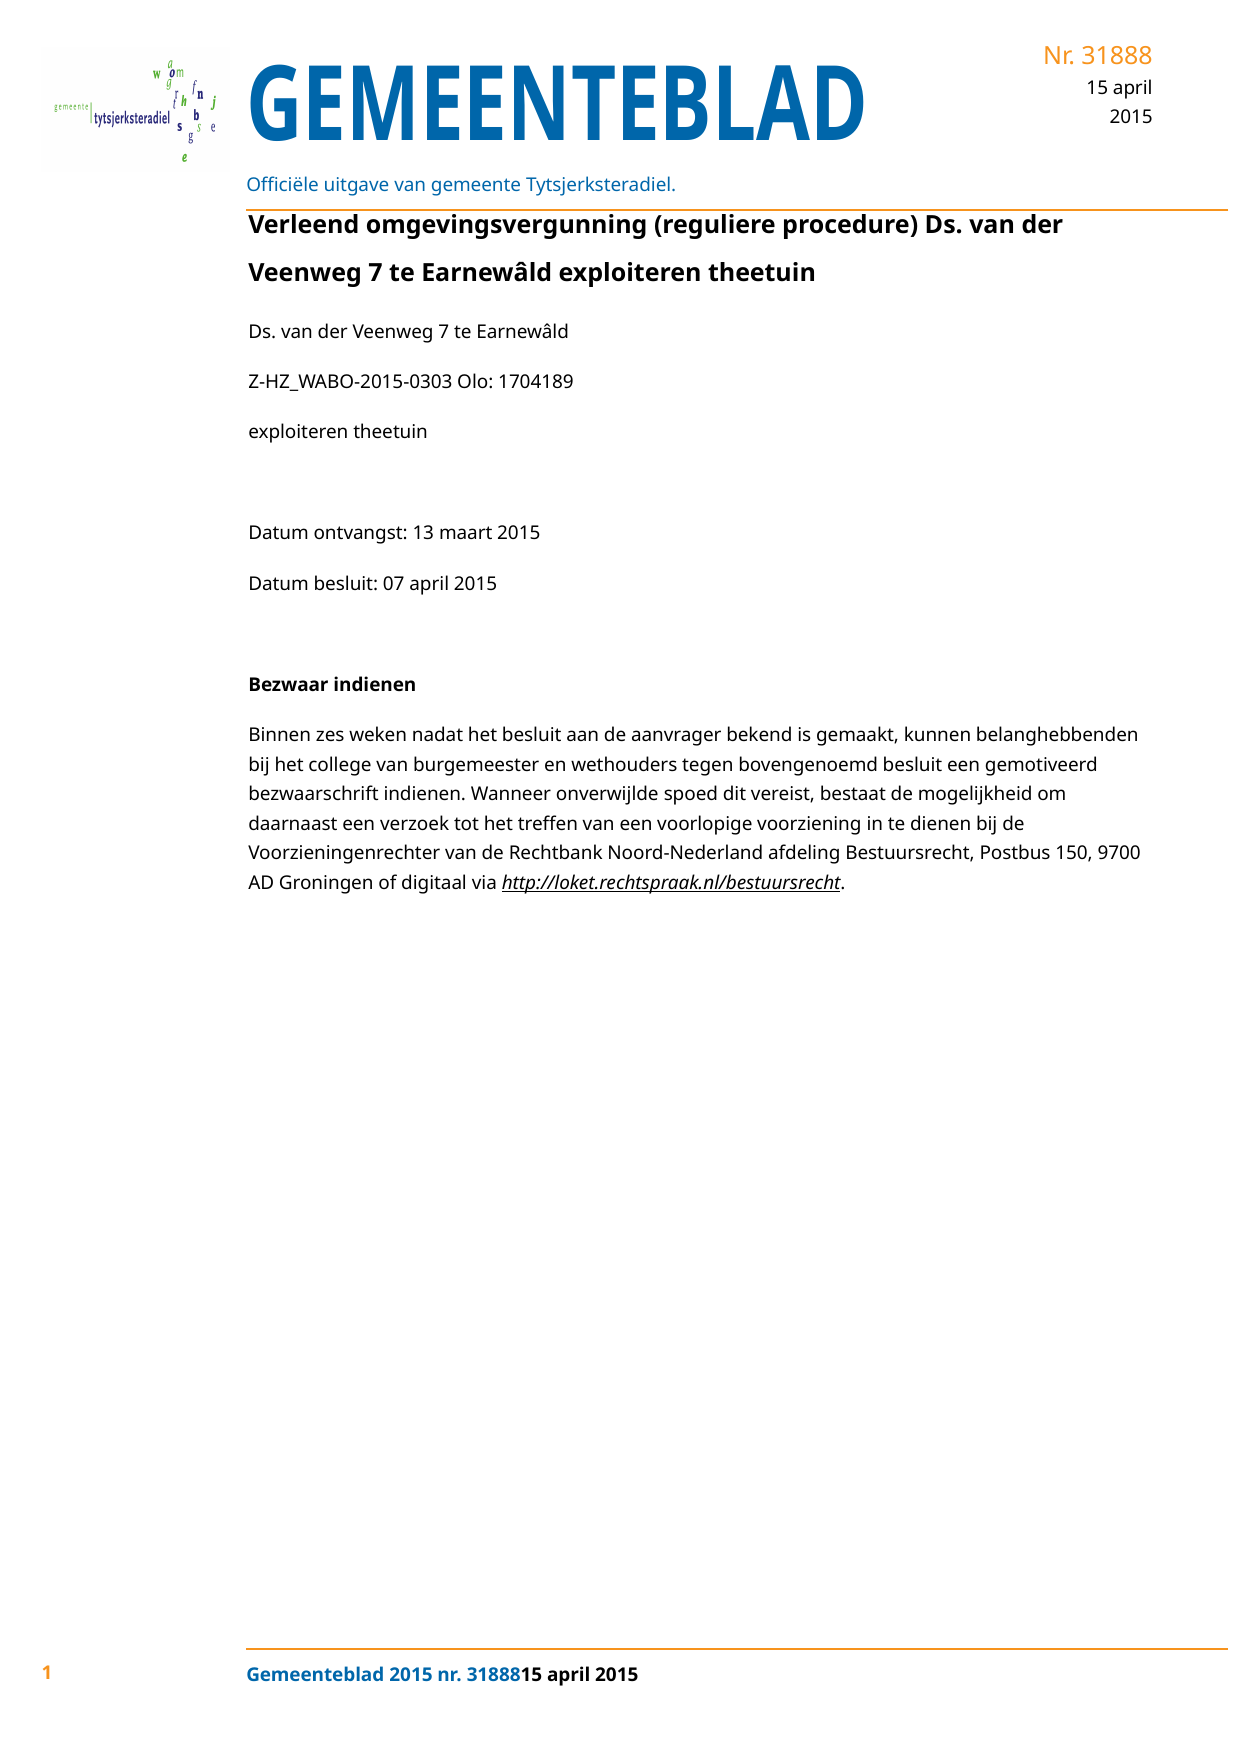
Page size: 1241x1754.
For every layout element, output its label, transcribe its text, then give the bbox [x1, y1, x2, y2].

text Z-HZ_WABO-2015-0303 Olo: 1704189 [248, 368, 1152, 394]
text Bezwaar indienen [248, 671, 1152, 697]
picture [41, 47, 231, 172]
text Binnen zes weken nadat het besluit aan de aanvrager bekend is gemaakt, kunnen belanghebbenden bij het college van burgemeester en wethouders tegen bovengenoemd besluit een gemotiveerd bezwaarschrift indienen. Wanneer onverwijlde spoed dit vereist, bestaat de mogelijkheid om daarnaast een verzoek tot het treffen van een voorlopige voorziening in te dienen bij de Voorzieningenrechter van de Rechtbank Noord-Nederland afdeling Bestuursrecht, Postbus 150, 9700 AD Groningen of digitaal via http://loket.rechtspraak.nl/bestuursrecht. [248, 721, 1152, 895]
text exploiteren theetuin [248, 419, 1152, 444]
text Datum besluit: 07 april 2015 [248, 570, 1152, 596]
text Datum ontvangst: 13 maart 2015 [248, 519, 1152, 545]
text Verleend omgevingsvergunning (reguliere procedure) Ds. van der Veenweg 7 te Earnewâld exploiteren theetuin [248, 211, 1152, 288]
text Ds. van der Veenweg 7 te Earnewâld [248, 318, 1152, 344]
